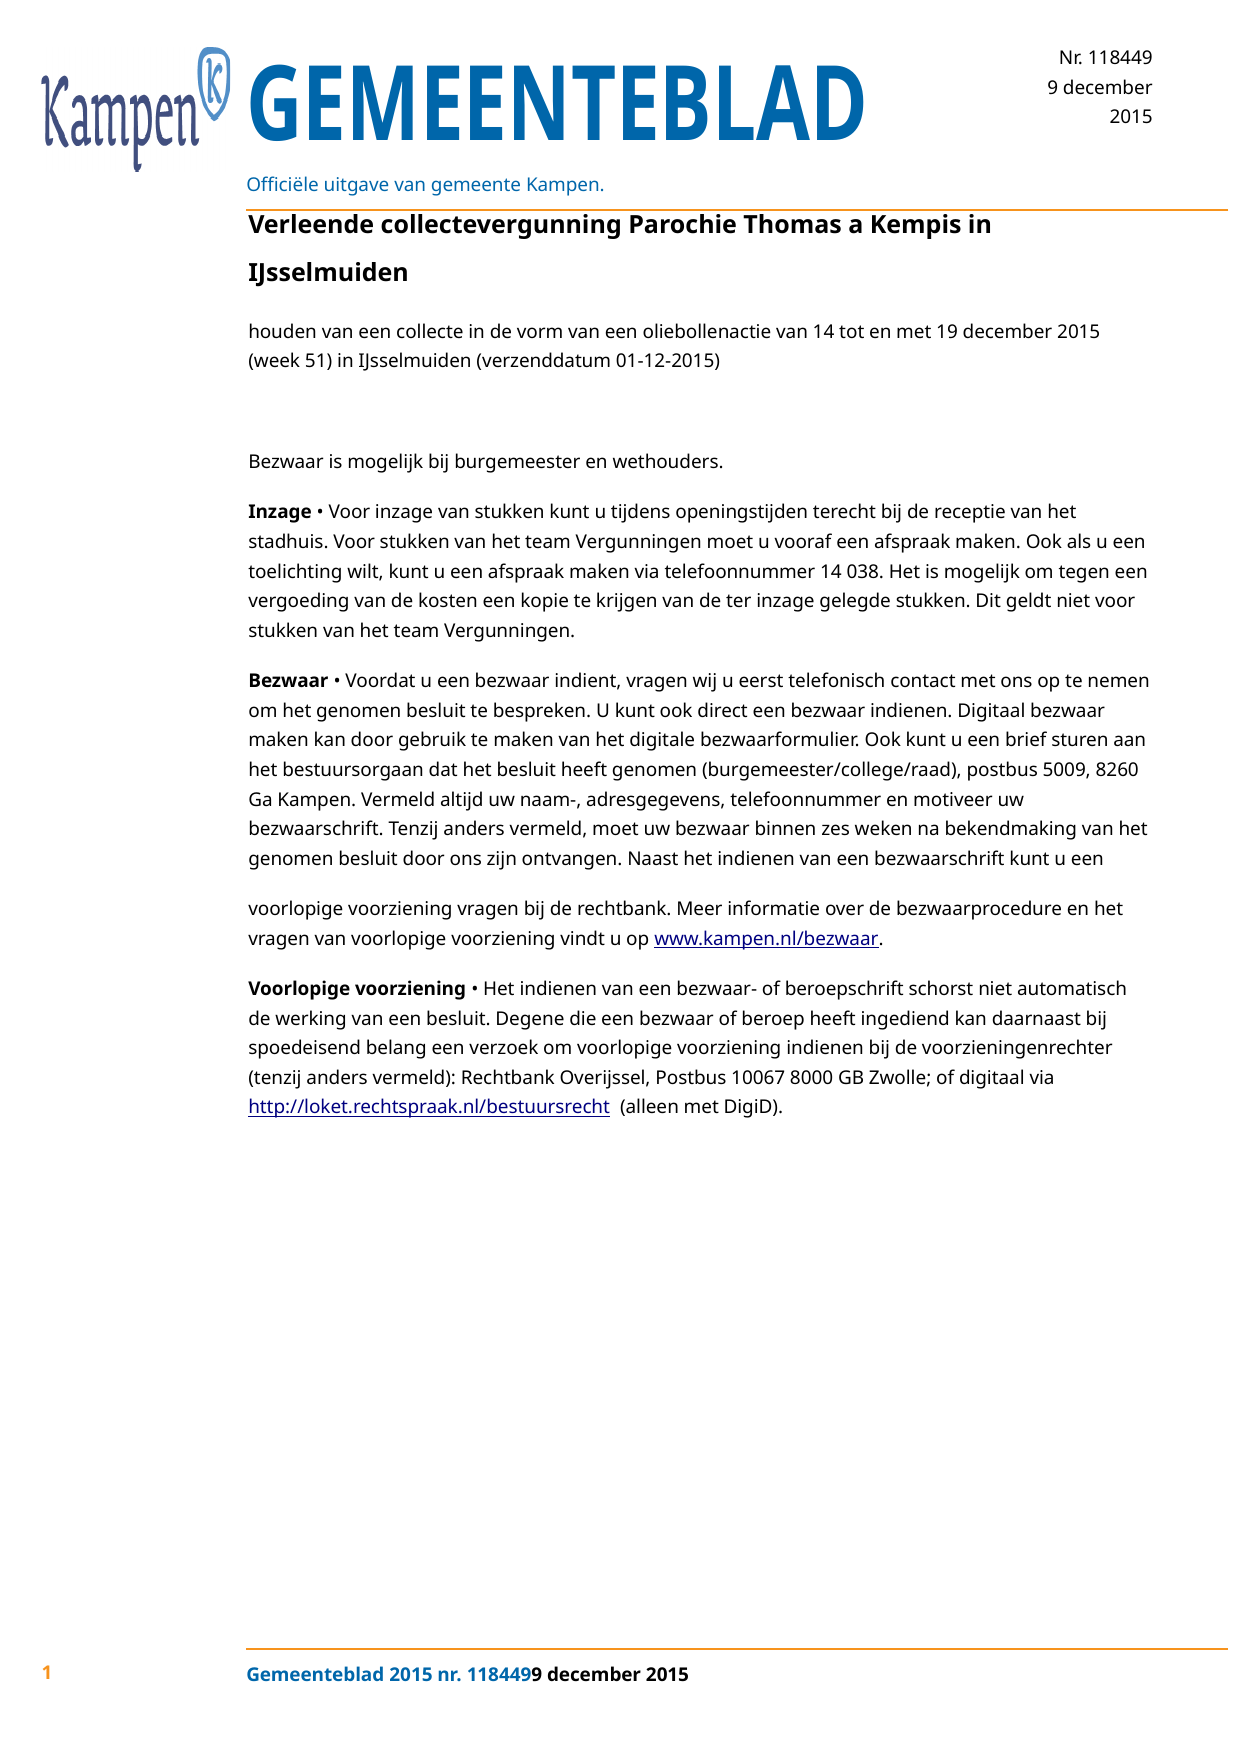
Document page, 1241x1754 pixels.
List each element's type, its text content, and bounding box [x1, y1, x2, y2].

text voorlopige voorziening vragen bij de rechtbank. Meer informatie over de bezwaarprocedure en het vragen van voorlopige voorziening vindt u op www.kampen.nl/bezwaar. [248, 895, 1152, 951]
text Bezwaar • Voordat u een bezwaar indient, vragen wij u eerst telefonisch contact met ons op te nemen om het genomen besluit te bespreken. U kunt ook direct een bezwaar indienen. Digitaal bezwaar maken kan door gebruik te maken van het digitale bezwaarformulier. Ook kunt u een brief sturen aan het bestuursorgaan dat het besluit heeft genomen (burgemeester/college/raad), postbus 5009, 8260 Ga Kampen. Vermeld altijd uw naam-, adresgegevens, telefoonnummer en motiveer uw bezwaarschrift. Tenzij anders vermeld, moet uw bezwaar binnen zes weken na bekendmaking van het genomen besluit door ons zijn ontvangen. Naast het indienen van een bezwaarschrift kunt u een [248, 667, 1152, 871]
text Verleende collectevergunning Parochie Thomas a Kempis in IJsselmuiden [248, 211, 1152, 288]
text Bezwaar is mogelijk bij burgemeester en wethouders. [248, 448, 1152, 474]
text Voorlopige voorziening • Het indienen van een bezwaar- of beroepschrift schorst niet automatisch de werking van een besluit. Degene die een bezwaar of beroep heeft ingediend kan daarnaast bij spoedeisend belang een verzoek om voorlopige voorziening indienen bij de voorzieningenrechter (tenzij anders vermeld): Rechtbank Overijssel, Postbus 10067 8000 GB Zwolle; of digitaal via http://loket.rechtspraak.nl/bestuursrecht (alleen met DigiD). [248, 975, 1152, 1119]
text houden van een collecte in de vorm van een oliebollenactie van 14 tot en met 19 december 2015 (week 51) in IJsselmuiden (verzenddatum 01-12-2015) [248, 318, 1152, 373]
picture [41, 47, 231, 172]
text Inzage • Voor inzage van stukken kunt u tijdens openingstijden terecht bij de receptie van het stadhuis. Voor stukken van het team Vergunningen moet u vooraf een afspraak maken. Ook als u een toelichting wilt, kunt u een afspraak maken via telefoonnummer 14 038. Het is mogelijk om tegen een vergoeding van de kosten een kopie te krijgen van de ter inzage gelegde stukken. Dit geldt niet voor stukken van het team Vergunningen. [248, 499, 1152, 643]
